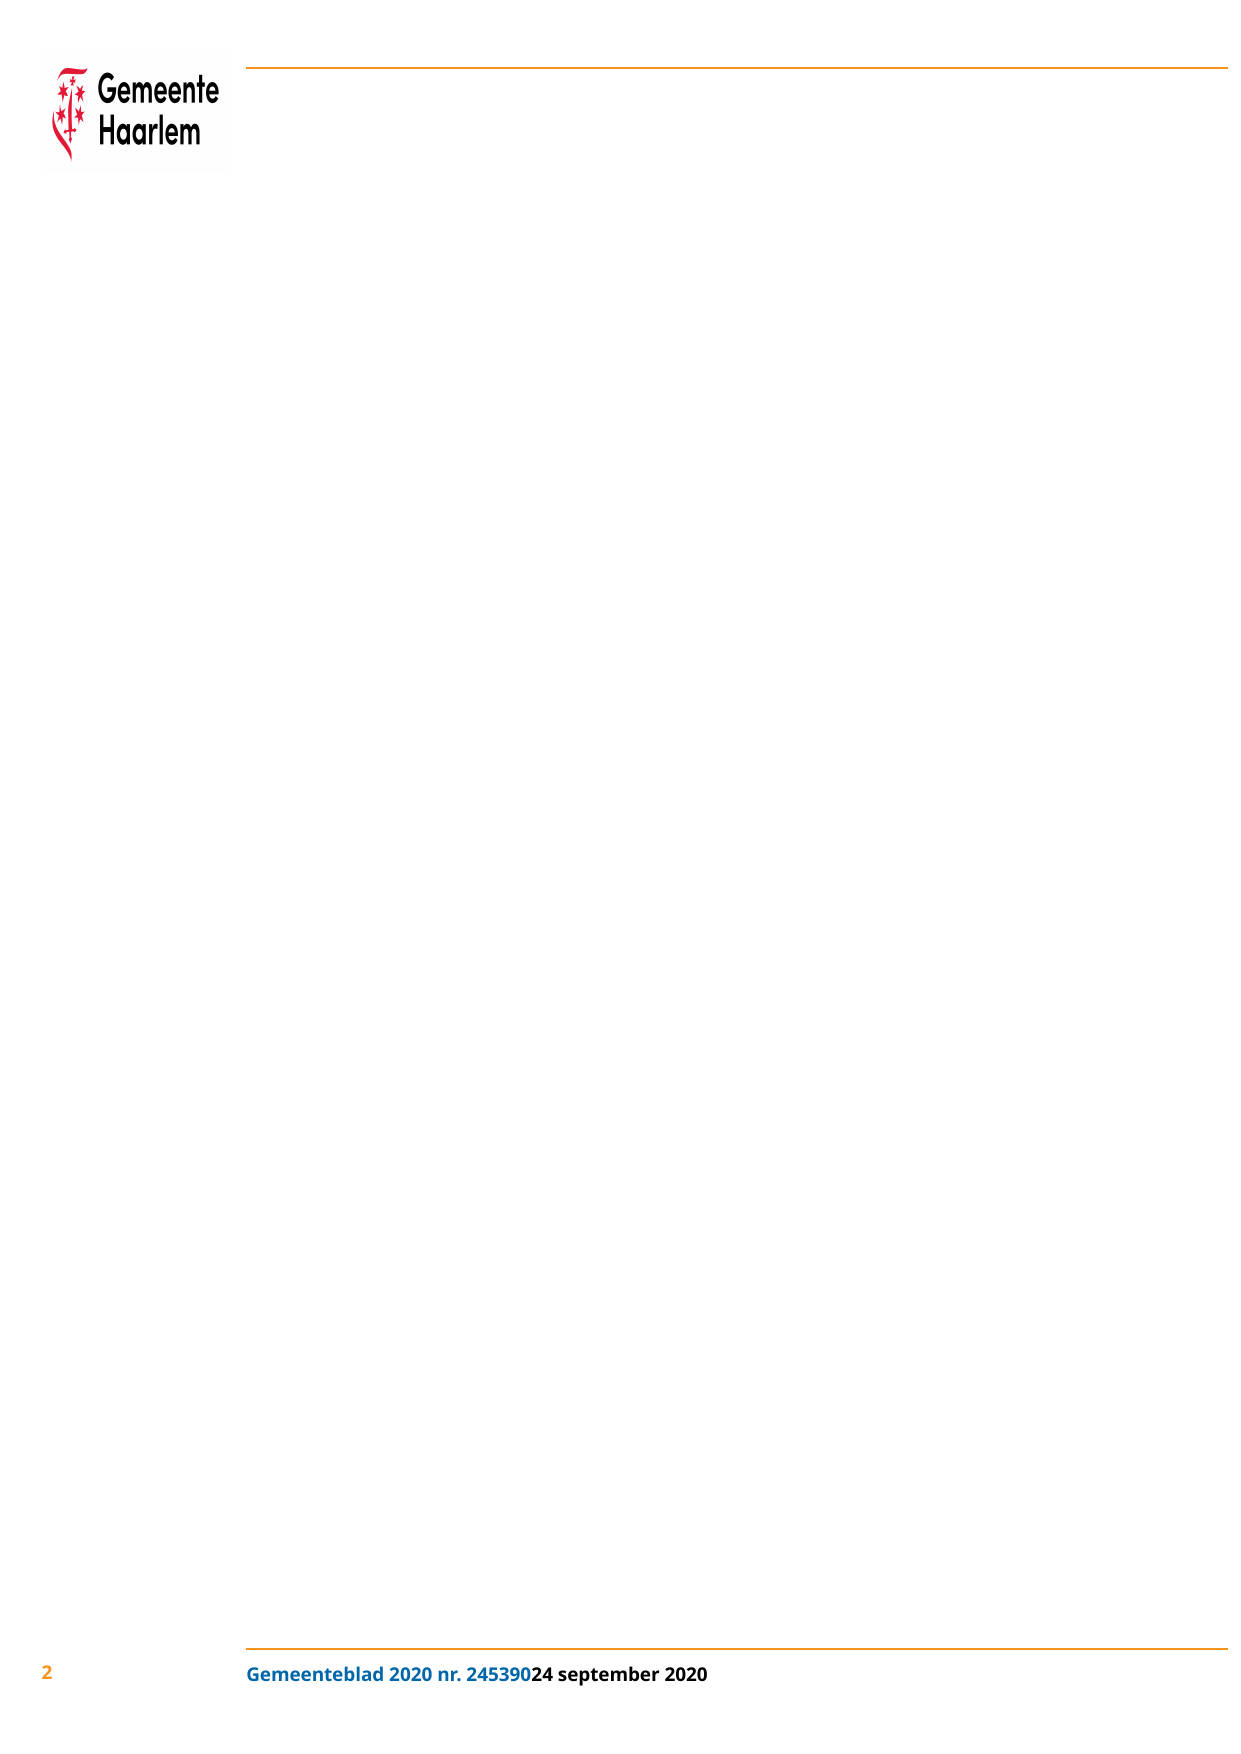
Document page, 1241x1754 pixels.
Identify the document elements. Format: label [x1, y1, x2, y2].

picture [41, 47, 231, 172]
